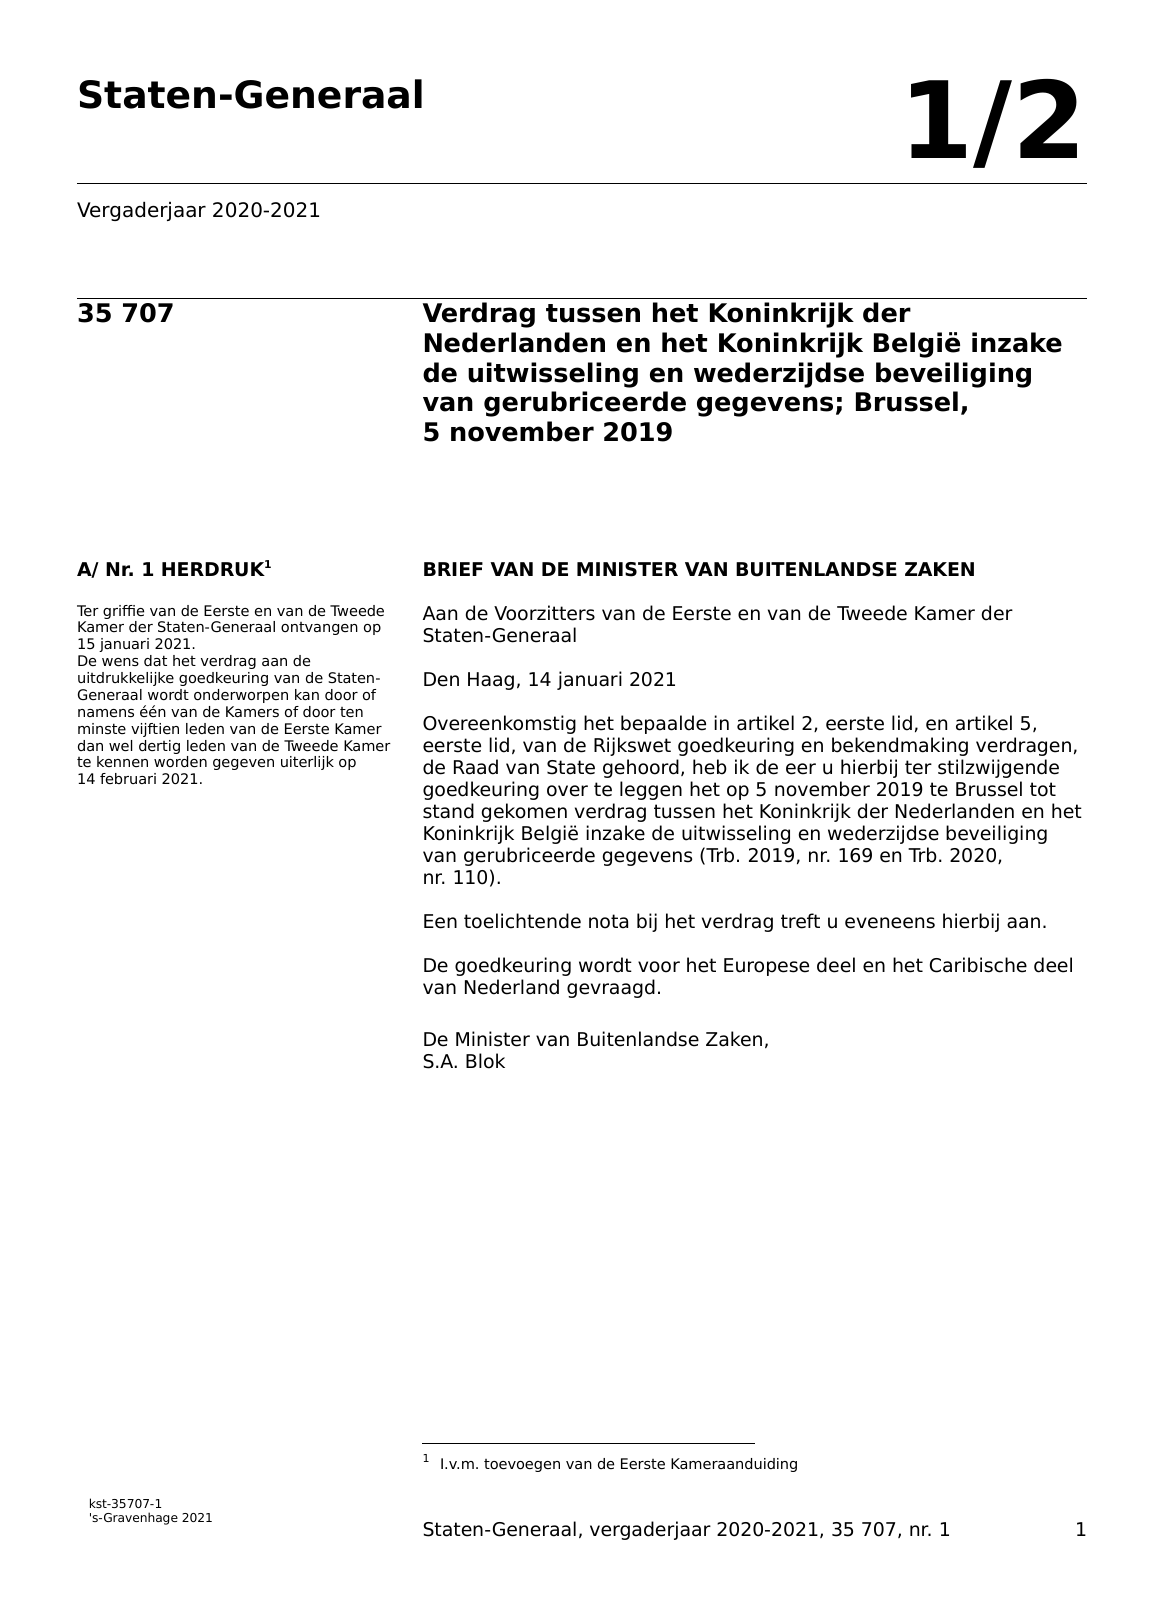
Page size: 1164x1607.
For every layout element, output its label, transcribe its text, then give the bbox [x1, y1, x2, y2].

text De Minister van Buitenlandse Zaken, S.A. Blok [422, 1029, 1087, 1073]
subtitle A/ Nr. 1 HERDRUK BRIEF VAN DE MINISTER VAN BUITENLANDSE ZAKEN [77, 558, 1087, 580]
table_header 1/2 [886, 59, 1087, 183]
text Ter griffie van de Eerste en van de Tweede Kamer der Staten-Generaal ontvangen op 15 januari 2021. [77, 603, 399, 653]
text 's-Gravenhage 2021 [88, 1511, 323, 1525]
text Den Haag, 14 januari 2021 [422, 669, 1087, 691]
text kst-35707-1 [88, 1497, 323, 1511]
text Een toelichtende nota bij het verdrag treft u eveneens hierbij aan. [422, 911, 1087, 933]
table_cell Vergaderjaar 2020-2021 [77, 184, 1087, 298]
subtitle 35 707 Verdrag tussen het Koninkrijk der Nederlanden en het Koninkrijk België inzake de uitwisseling en wederzijdse beveiliging van gerubriceerde gegevens; Brussel, 5 november 2019 [77, 299, 1087, 447]
table_header Staten-Generaal [77, 59, 886, 183]
text De wens dat het verdrag aan de uitdrukkelijke goedkeuring van de Staten-Generaal wordt onderworpen kan door of namens één van de Kamers of door ten minste vijftien leden van de Eerste Kamer dan wel dertig leden van de Tweede Kamer te kennen worden gegeven uiterlijk op 14 februari 2021. [77, 653, 399, 788]
text De goedkeuring wordt voor het Europese deel en het Caribische deel van Nederland gevraagd. [422, 955, 1087, 999]
text I.v.m. toevoegen van de Eerste Kameraanduiding [422, 1452, 1087, 1474]
text Overeenkomstig het bepaalde in artikel 2, eerste lid, en artikel 5, eerste lid, van de Rijkswet goedkeuring en bekendmaking verdragen, de Raad van State gehoord, heb ik de eer u hierbij ter stilzwijgende goedkeuring over te leggen het op 5 november 2019 te Brussel tot stand gekomen verdrag tussen het Koninkrijk der Nederlanden en het Koninkrijk België inzake de uitwisseling en wederzijdse beveiliging van gerubriceerde gegevens (Trb. 2019, nr. 169 en Trb. 2020, nr. 110). [422, 713, 1087, 889]
text Aan de Voorzitters van de Eerste en van de Tweede Kamer der Staten-Generaal [422, 603, 1087, 647]
